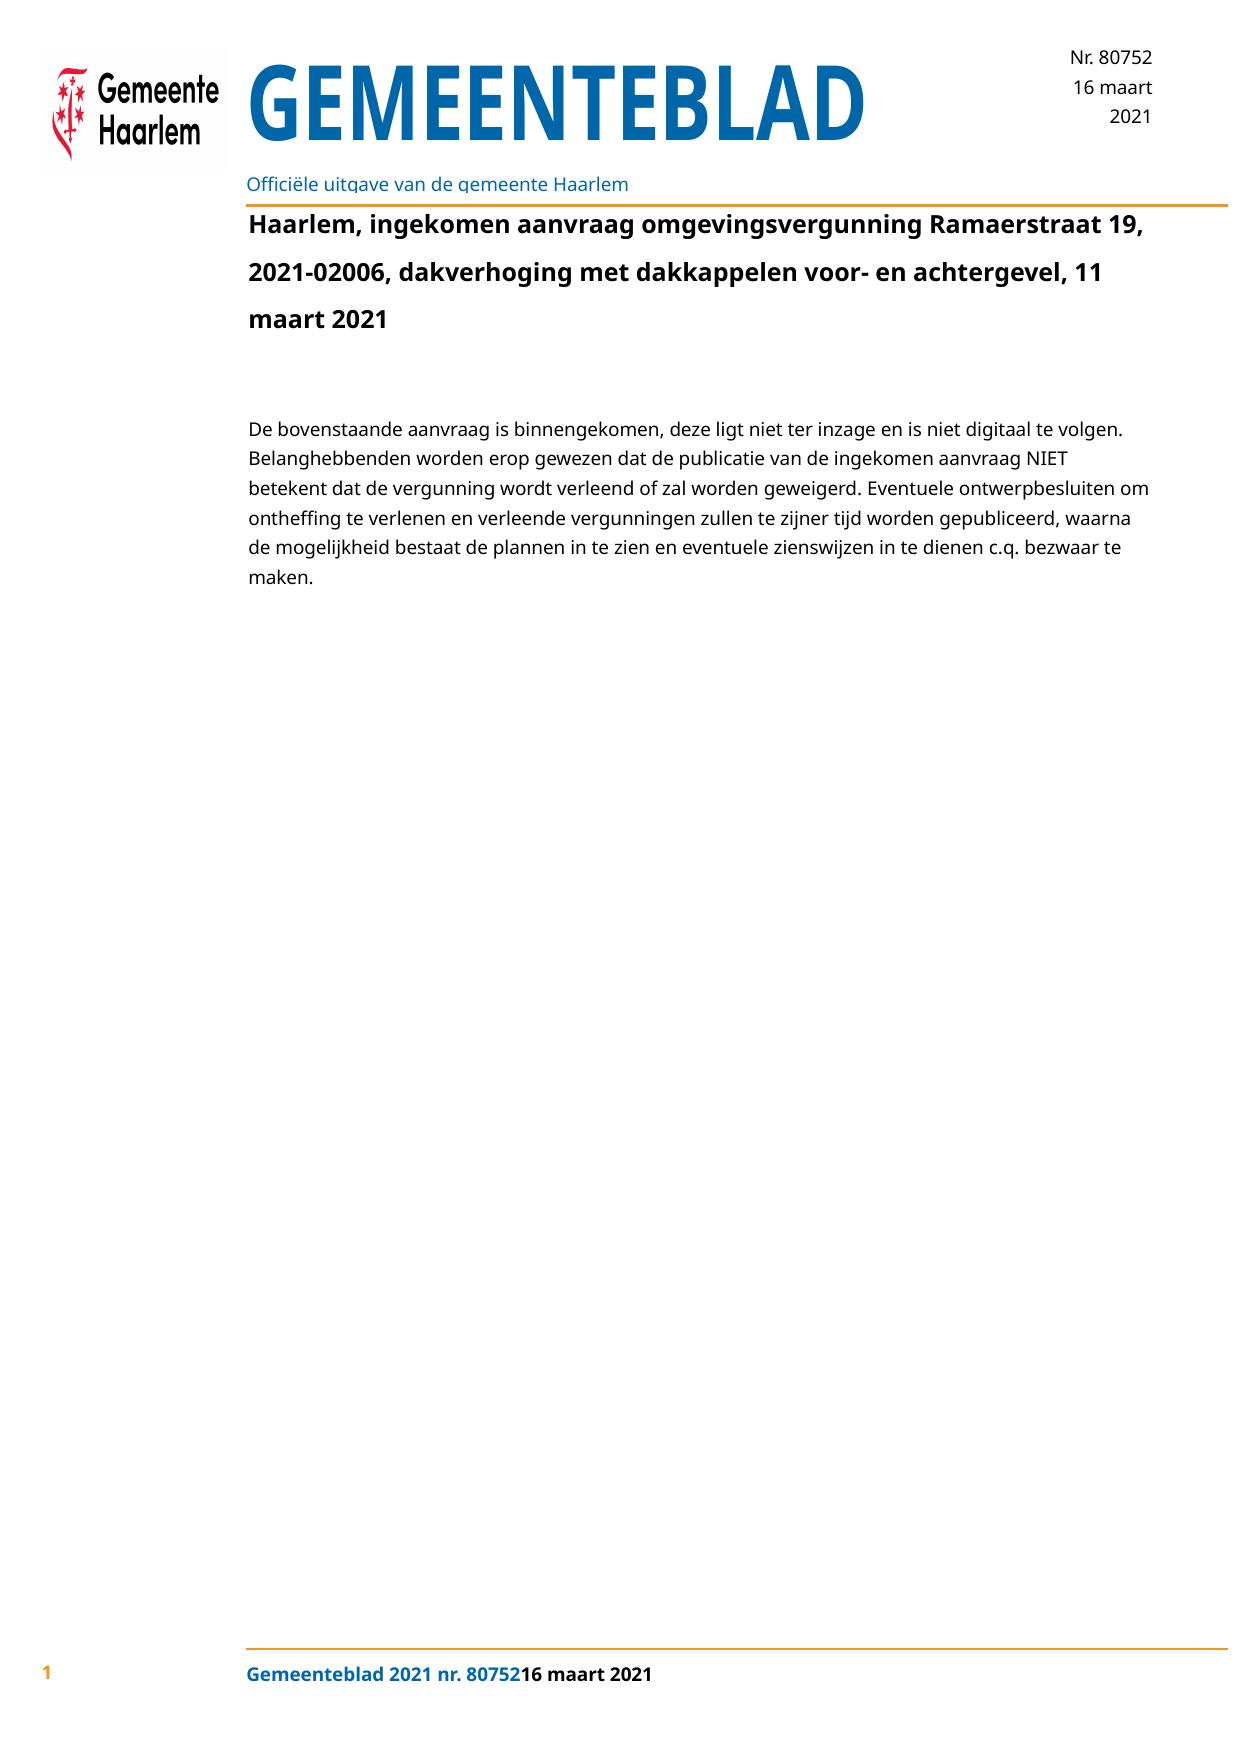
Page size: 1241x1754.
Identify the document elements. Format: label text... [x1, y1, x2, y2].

text Haarlem, ingekomen aanvraag omgevingsvergunning Ramaerstraat 19, 2021-02006, dakverhoging met dakkappelen voor- en achtergevel, 11 maart 2021 [248, 207, 1152, 336]
picture [41, 47, 231, 172]
text De bovenstaande aanvraag is binnengekomen, deze ligt niet ter inzage en is niet digitaal te volgen. Belanghebbenden worden erop gewezen dat de publicatie van de ingekomen aanvraag NIET betekent dat de vergunning wordt verleend of zal worden geweigerd. Eventuele ontwerpbesluiten om ontheffing te verlenen en verleende vergunningen zullen te zijner tijd worden gepubliceerd, waarna de mogelijkheid bestaat de plannen in te zien en eventuele zienswijzen in te dienen c.q. bezwaar te maken. [248, 416, 1152, 589]
